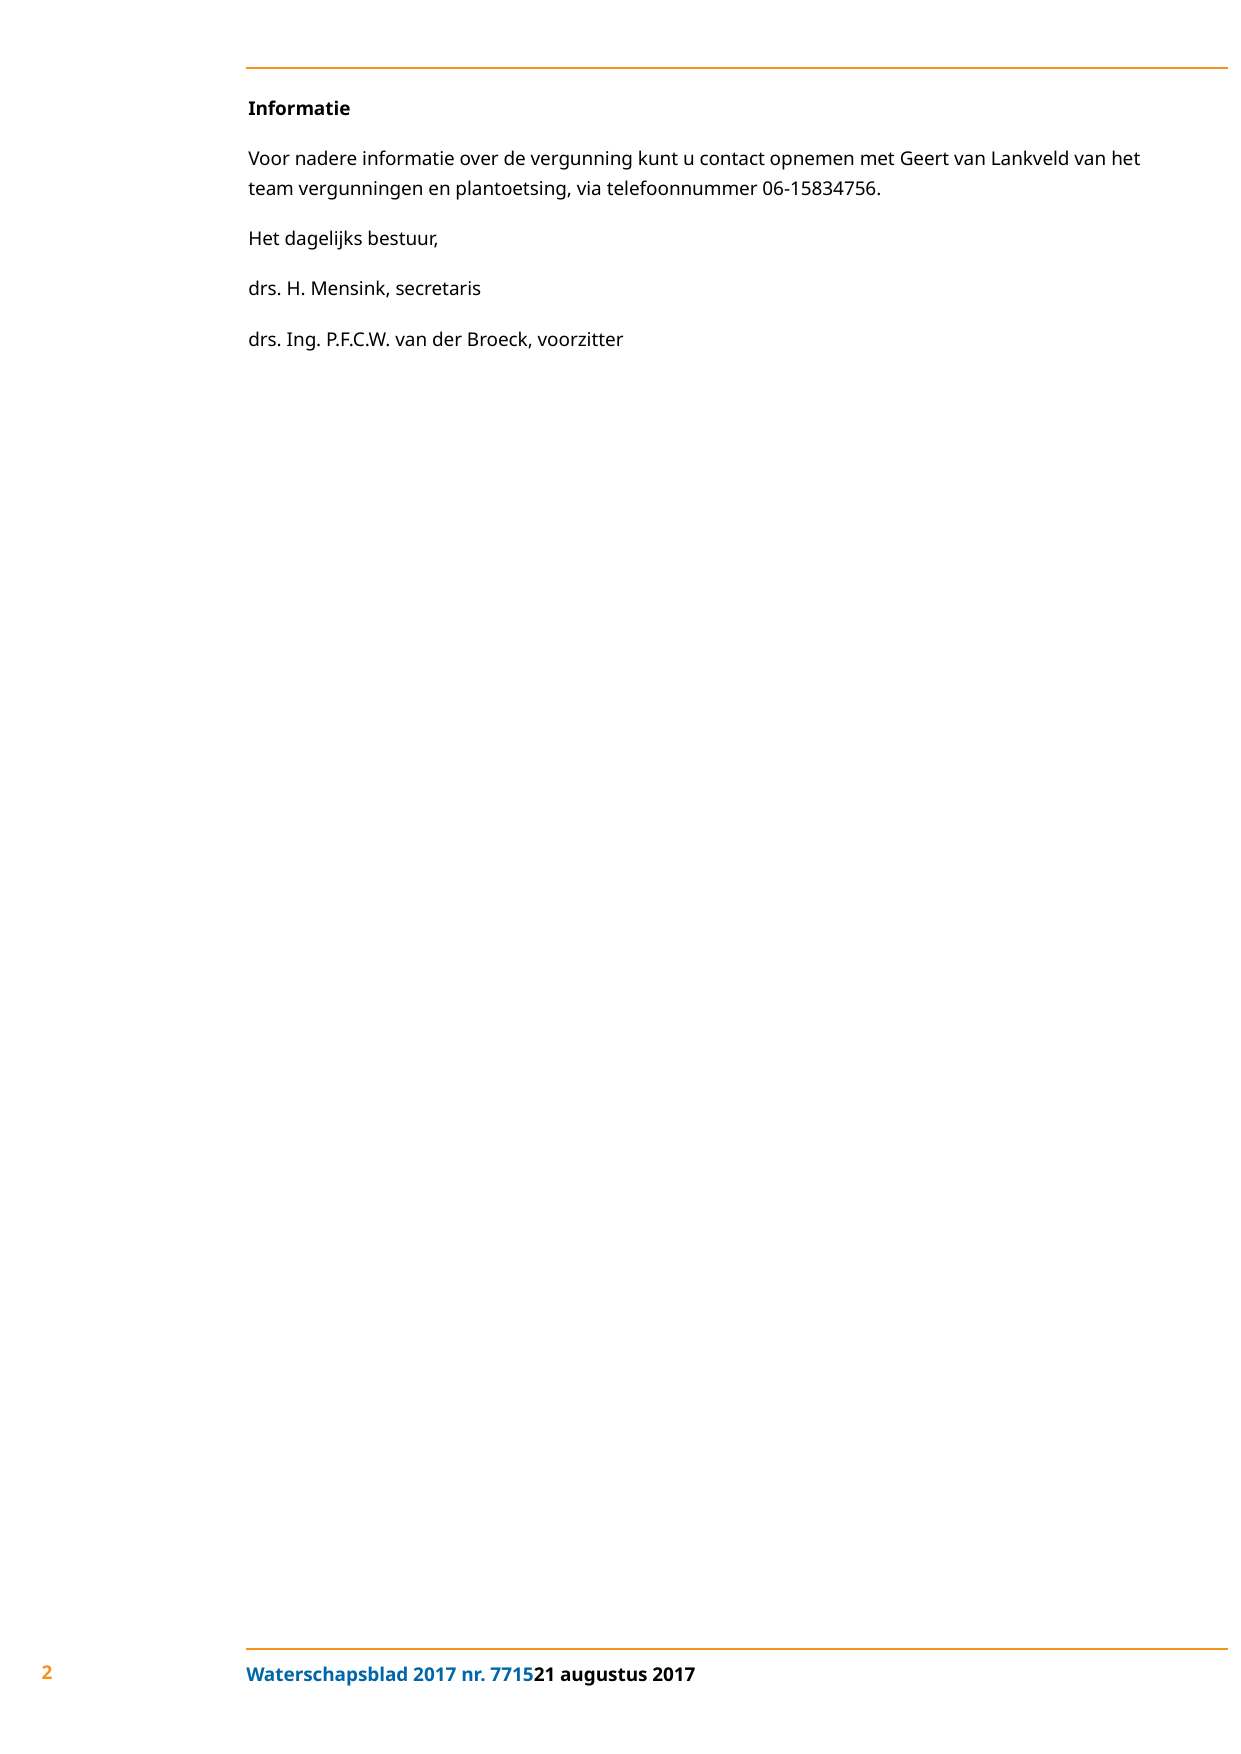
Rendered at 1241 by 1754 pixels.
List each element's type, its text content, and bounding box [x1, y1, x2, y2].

text Het dagelijks bestuur, [248, 225, 1152, 251]
text Informatie [248, 95, 1152, 121]
text drs. H. Mensink, secretaris [248, 276, 1152, 301]
text Voor nadere informatie over de vergunning kunt u contact opnemen met Geert van Lankveld van het team vergunningen en plantoetsing, via telefoonnummer 06-15834756. [248, 145, 1152, 201]
text drs. Ing. P.F.C.W. van der Broeck, voorzitter [248, 326, 1152, 352]
picture [41, 47, 231, 172]
